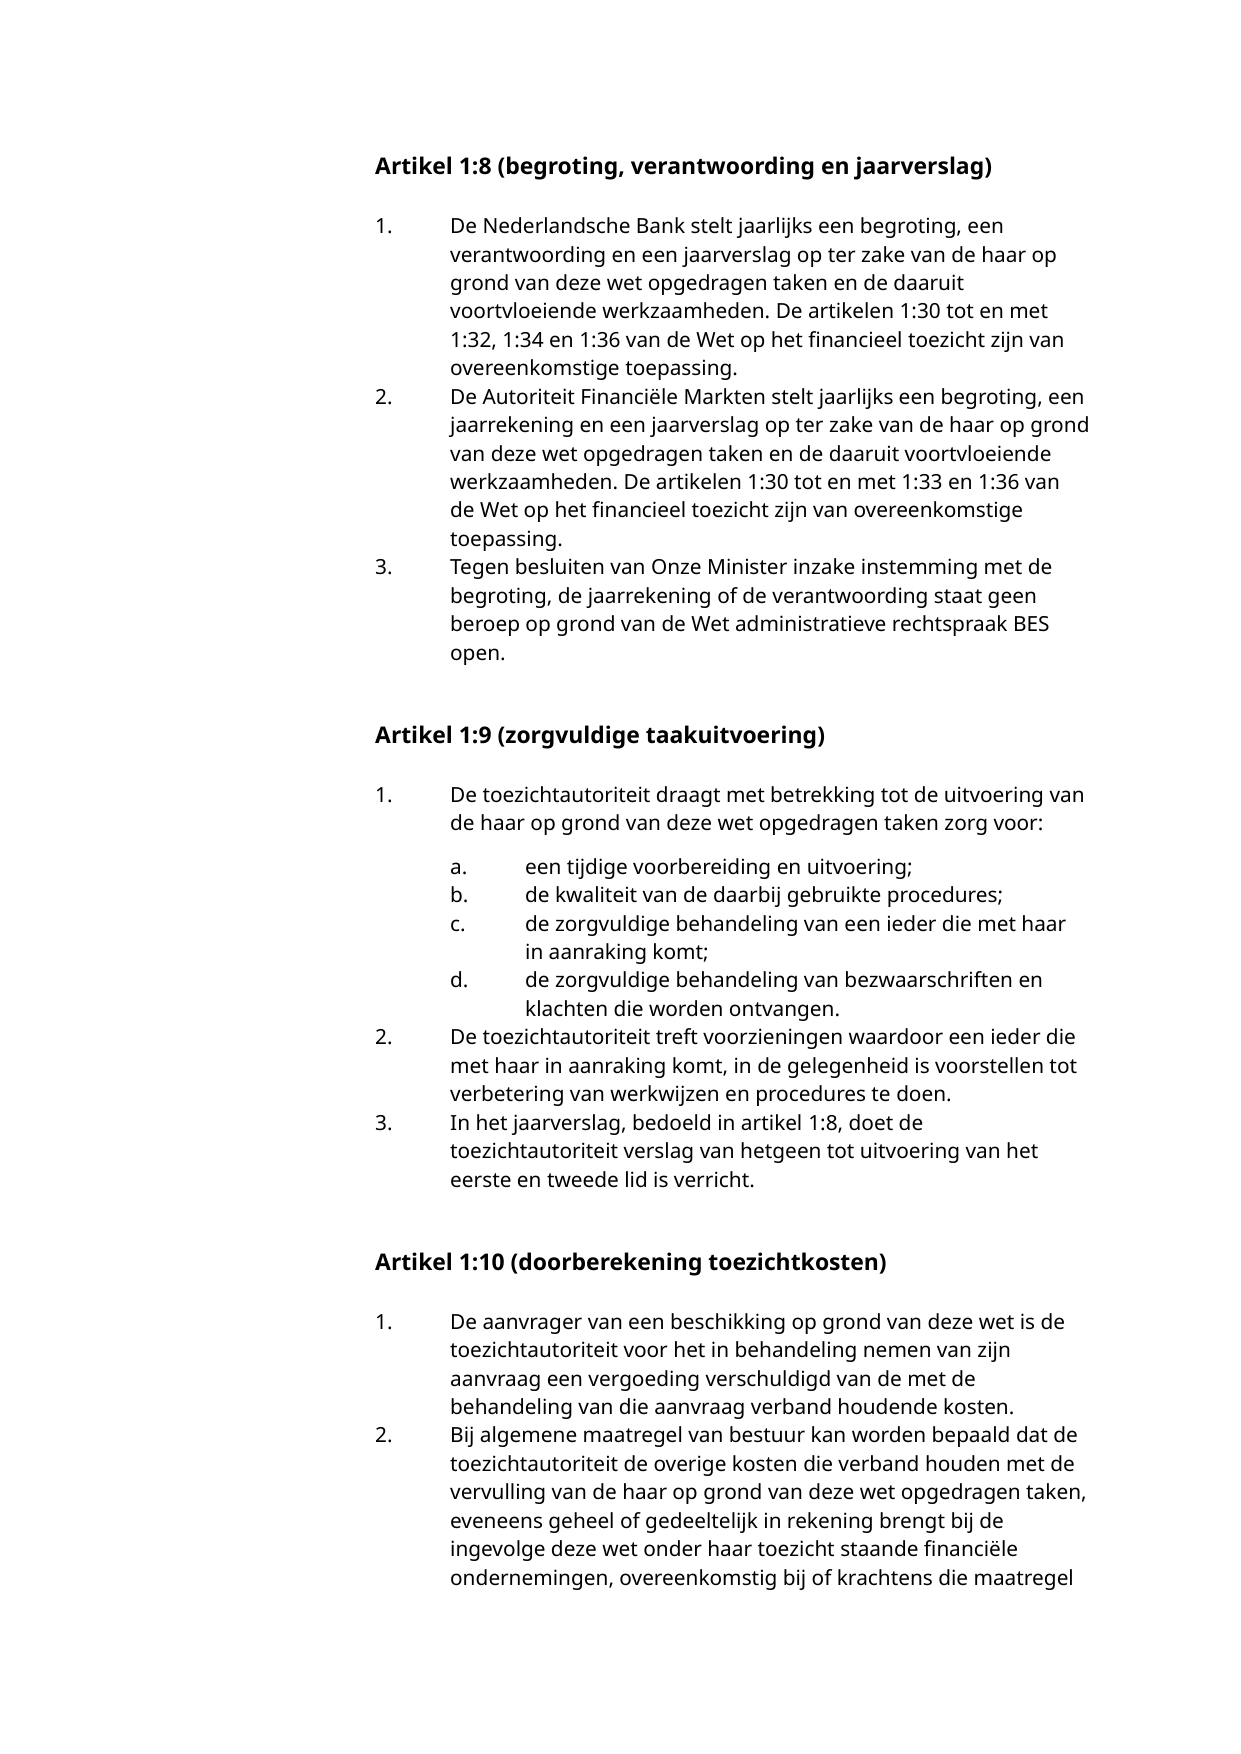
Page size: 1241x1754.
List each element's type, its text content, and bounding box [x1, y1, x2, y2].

list De Autoriteit Financiële Markten stelt jaarlijks een begroting, een jaarrekening en een jaarverslag op ter zake van de haar op grond van deze wet opgedragen taken en de daaruit voortvloeiende werkzaamheden. De artikelen 1:30 tot en met 1:33 en 1:36 van de Wet op het financieel toezicht zijn van overeenkomstige toepassing. [375, 382, 1090, 552]
list de zorgvuldige behandeling van bezwaarschriften en klachten die worden ontvangen. [450, 966, 1090, 1022]
list de kwaliteit van de daarbij gebruikte procedures; [450, 880, 1090, 909]
list De toezichtautoriteit treft voorzieningen waardoor een ieder die met haar in aanraking komt, in de gelegenheid is voorstellen tot verbetering van werkwijzen en procedures te doen. [375, 1022, 1090, 1108]
list De toezichtautoriteit draagt met betrekking tot de uitvoering van de haar op grond van deze wet opgedragen taken zorg voor: [375, 780, 1090, 837]
list In het jaarverslag, bedoeld in artikel 1:8, doet de toezichtautoriteit verslag van hetgeen tot uitvoering van het eerste en tweede lid is verricht. [375, 1108, 1090, 1193]
subtitle Artikel 1:8 (begroting, verantwoording en jaarverslag) [375, 150, 1090, 181]
list de zorgvuldige behandeling van een ieder die met haar in aanraking komt; [450, 909, 1090, 966]
list een tijdige voorbereiding en uitvoering; [450, 852, 1090, 880]
list De aanvrager van een beschikking op grond van deze wet is de toezichtautoriteit voor het in behandeling nemen van zijn aanvraag een vergoeding verschuldigd van de met de behandeling van die aanvraag verband houdende kosten. [375, 1307, 1090, 1421]
subtitle Artikel 1:9 (zorgvuldige taakuitvoering) [375, 719, 1090, 750]
list Bij algemene maatregel van bestuur kan worden bepaald dat de toezichtautoriteit de overige kosten die verband houden met de vervulling van de haar op grond van deze wet opgedragen taken, eveneens geheel of gedeeltelijk in rekening brengt bij de ingevolge deze wet onder haar toezicht staande financiële ondernemingen, overeenkomstig bij of krachtens die maatregel [375, 1421, 1090, 1591]
subtitle Artikel 1:10 (doorberekening toezichtkosten) [375, 1246, 1090, 1277]
list De Nederlandsche Bank stelt jaarlijks een begroting, een verantwoording en een jaarverslag op ter zake van de haar op grond van deze wet opgedragen taken en de daaruit voortvloeiende werkzaamheden. De artikelen 1:30 tot en met 1:32, 1:34 en 1:36 van de Wet op het financieel toezicht zijn van overeenkomstige toepassing. [375, 211, 1090, 382]
list Tegen besluiten van Onze Minister inzake instemming met de begroting, de jaarrekening of de verantwoording staat geen beroep op grond van de Wet administratieve rechtspraak BES open. [375, 552, 1090, 666]
